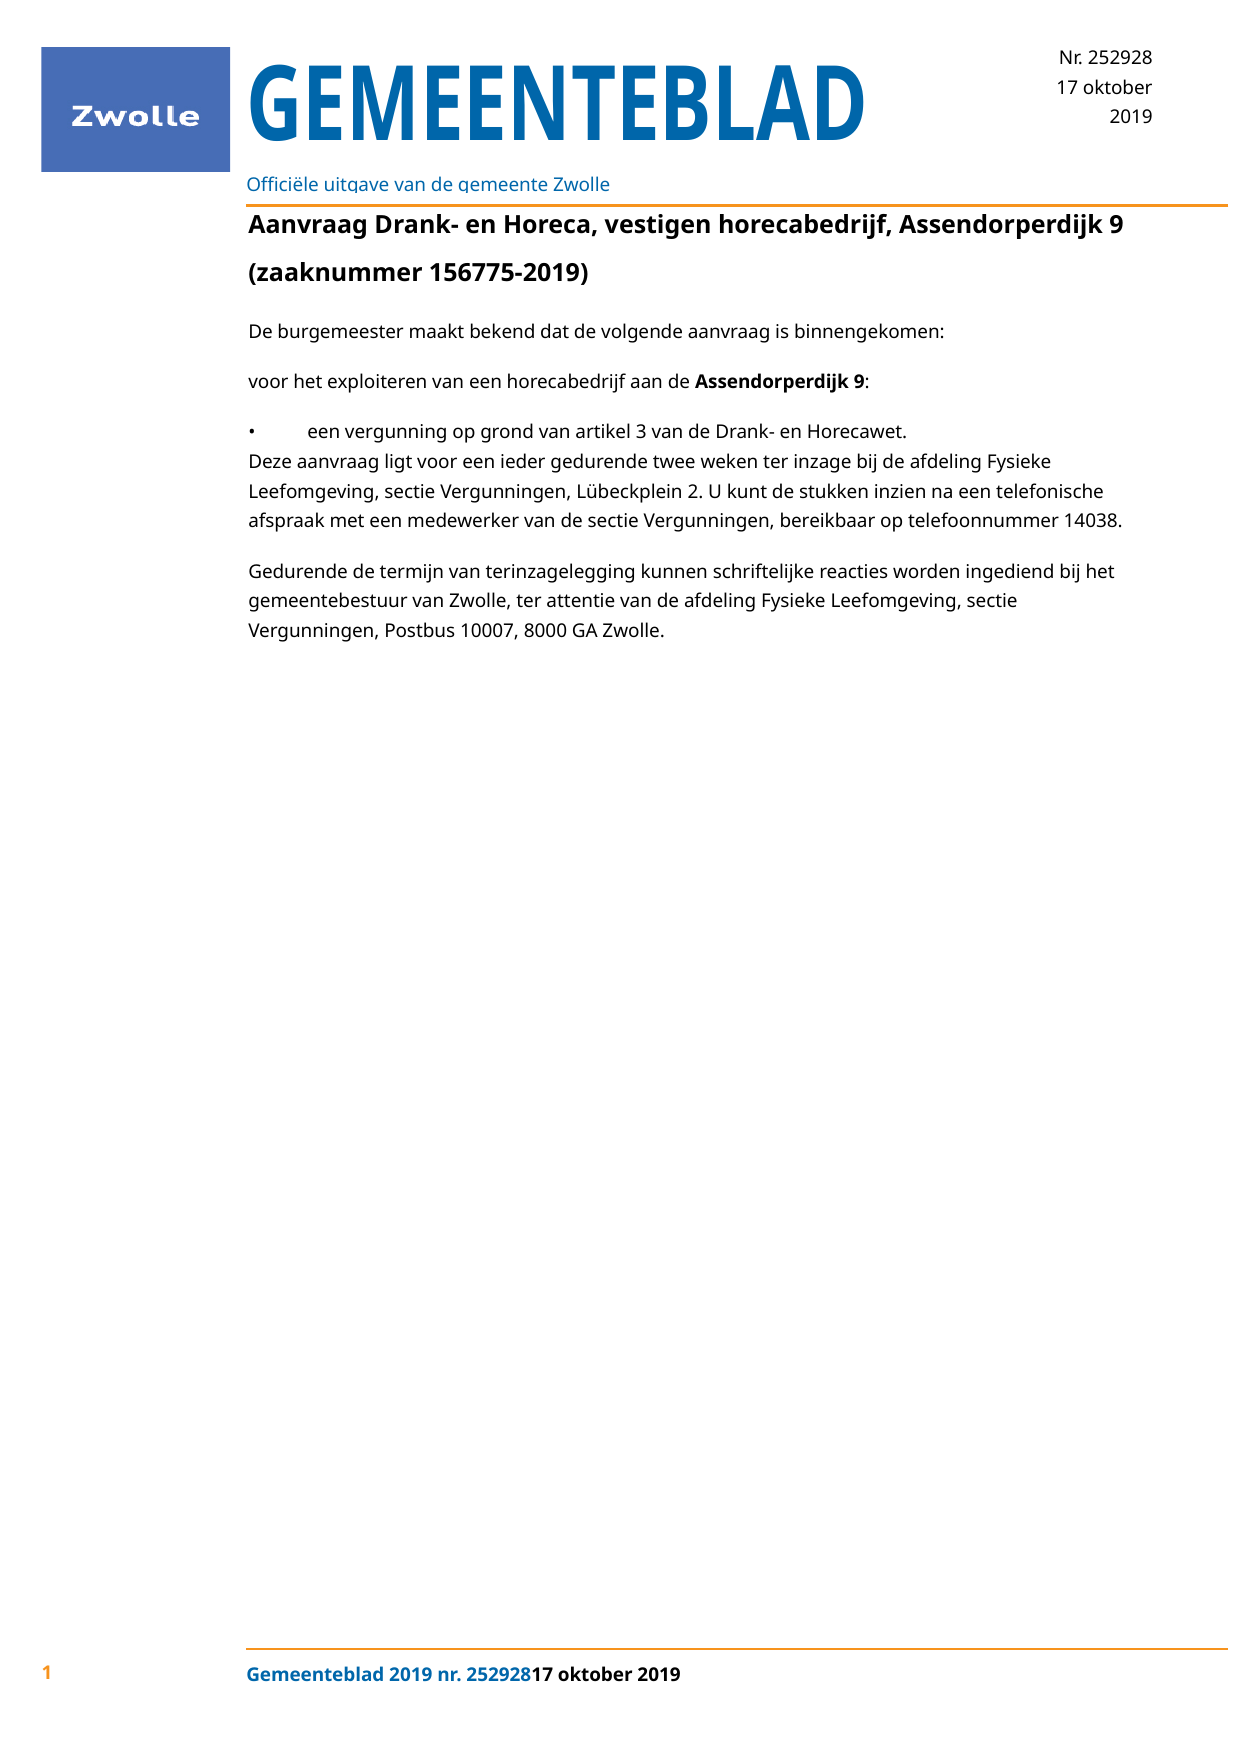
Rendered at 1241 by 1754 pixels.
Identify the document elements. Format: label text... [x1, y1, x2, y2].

picture [41, 47, 231, 172]
text Gedurende de termijn van terinzagelegging kunnen schriftelijke reacties worden ingediend bij het gemeentebestuur van Zwolle, ter attentie van de afdeling Fysieke Leefomgeving, sectie Vergunningen, Postbus 10007, 8000 GA Zwolle. [248, 558, 1152, 643]
text voor het exploiteren van een horecabedrijf aan de Assendorperdijk 9: [248, 368, 1152, 394]
text Deze aanvraag ligt voor een ieder gedurende twee weken ter inzage bij de afdeling Fysieke Leefomgeving, sectie Vergunningen, Lübeckplein 2. U kunt de stukken inzien na een telefonische afspraak met een medewerker van de sectie Vergunningen, bereikbaar op telefoonnummer 14038. [248, 448, 1152, 533]
list een vergunning op grond van artikel 3 van de Drank- en Horecawet. [248, 419, 1152, 444]
text Aanvraag Drank- en Horeca, vestigen horecabedrijf, Assendorperdijk 9 (zaaknummer 156775-2019) [248, 207, 1152, 288]
text De burgemeester maakt bekend dat de volgende aanvraag is binnengekomen: [248, 318, 1152, 344]
